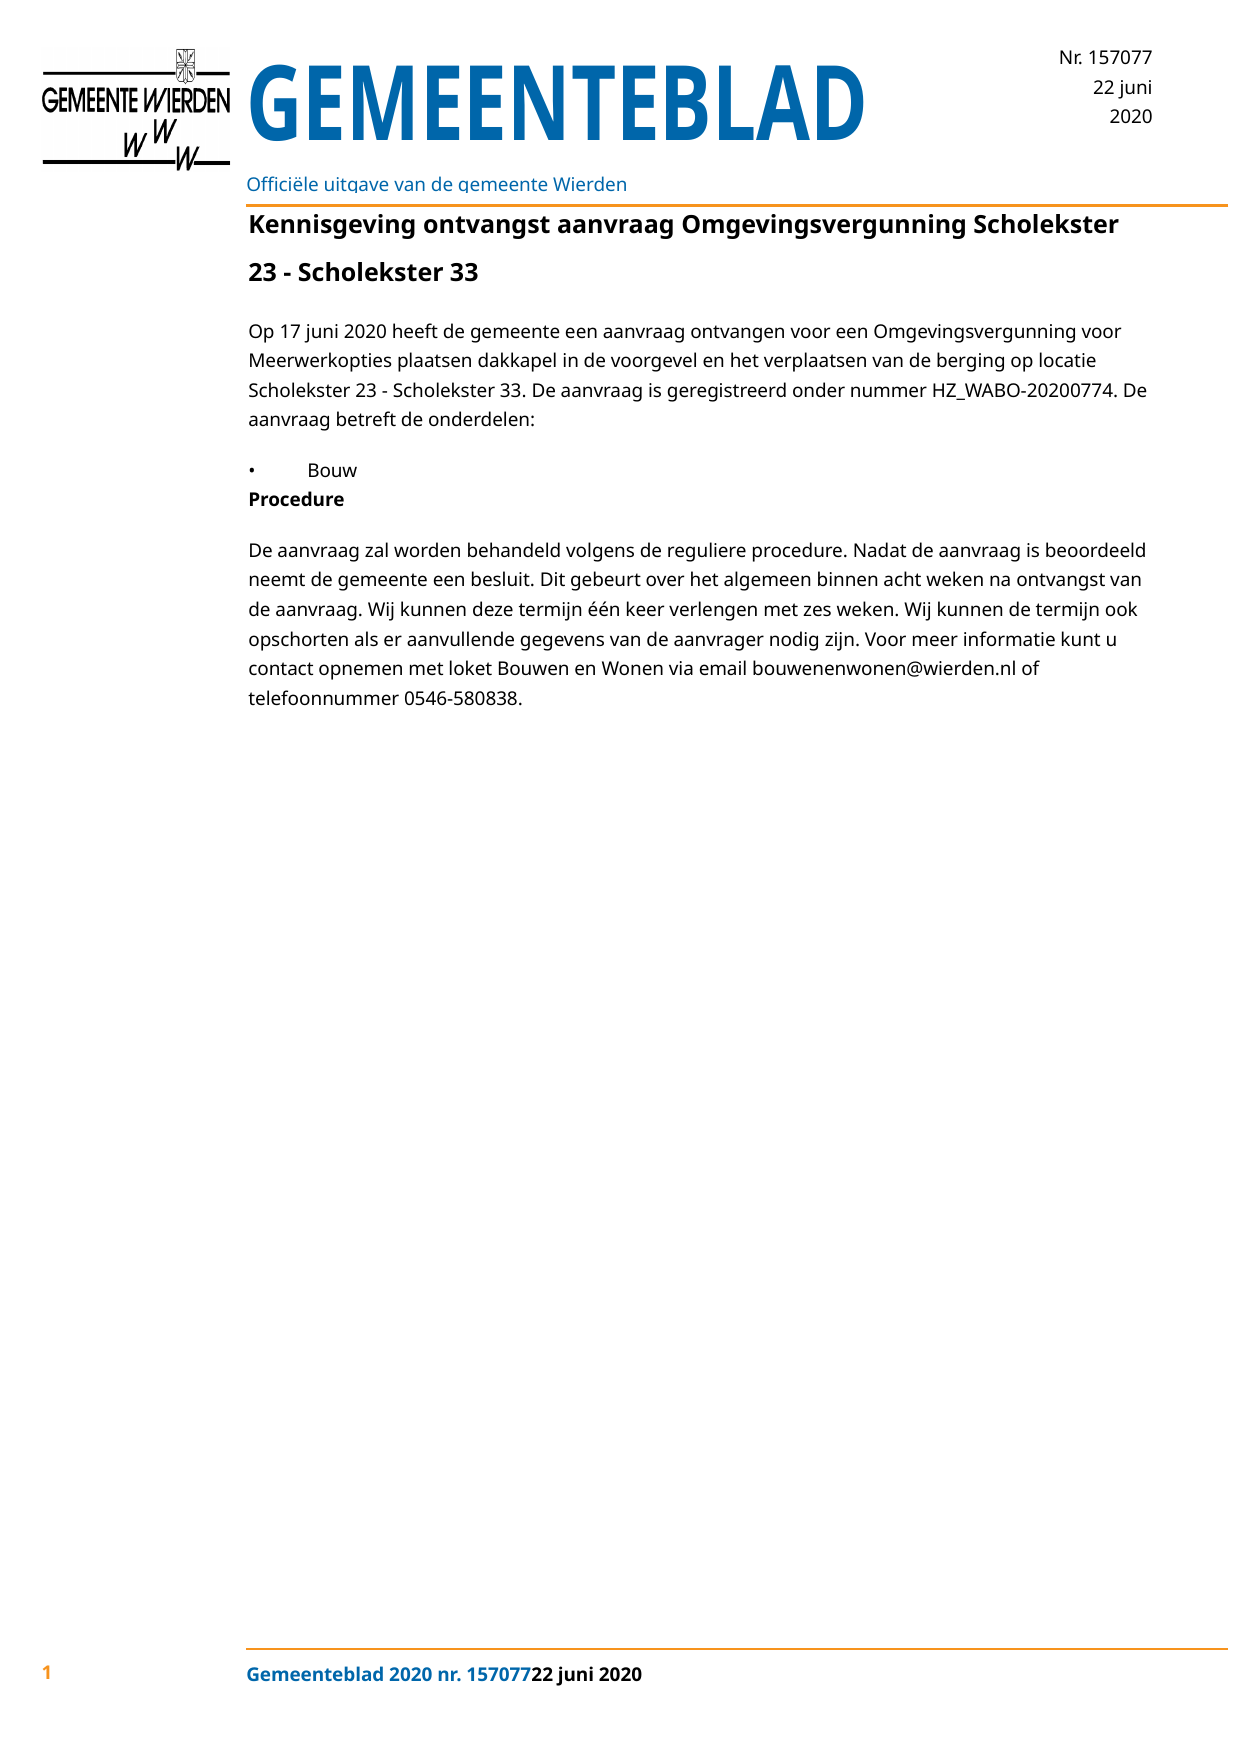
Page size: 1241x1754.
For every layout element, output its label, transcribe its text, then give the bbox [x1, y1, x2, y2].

text Kennisgeving ontvangst aanvraag Omgevingsvergunning Scholekster 23 - Scholekster 33 [248, 207, 1152, 288]
list Bouw [248, 457, 1152, 483]
text De aanvraag zal worden behandeld volgens de reguliere procedure. Nadat de aanvraag is beoordeeld neemt de gemeente een besluit. Dit gebeurt over het algemeen binnen acht weken na ontvangst van de aanvraag. Wij kunnen deze termijn één keer verlengen met zes weken. Wij kunnen de termijn ook opschorten als er aanvullende gegevens van de aanvrager nodig zijn. Voor meer informatie kunt u contact opnemen met loket Bouwen en Wonen via email bouwenenwonen@wierden.nl of telefoonnummer 0546-580838. [248, 537, 1152, 711]
text Procedure [248, 487, 1152, 512]
text Op 17 juni 2020 heeft de gemeente een aanvraag ontvangen voor een Omgevingsvergunning voor Meerwerkopties plaatsen dakkapel in de voorgevel en het verplaatsen van de berging op locatie Scholekster 23 - Scholekster 33. De aanvraag is geregistreerd onder nummer HZ_WABO-20200774. De aanvraag betreft de onderdelen: [248, 318, 1152, 432]
picture [41, 47, 231, 172]
